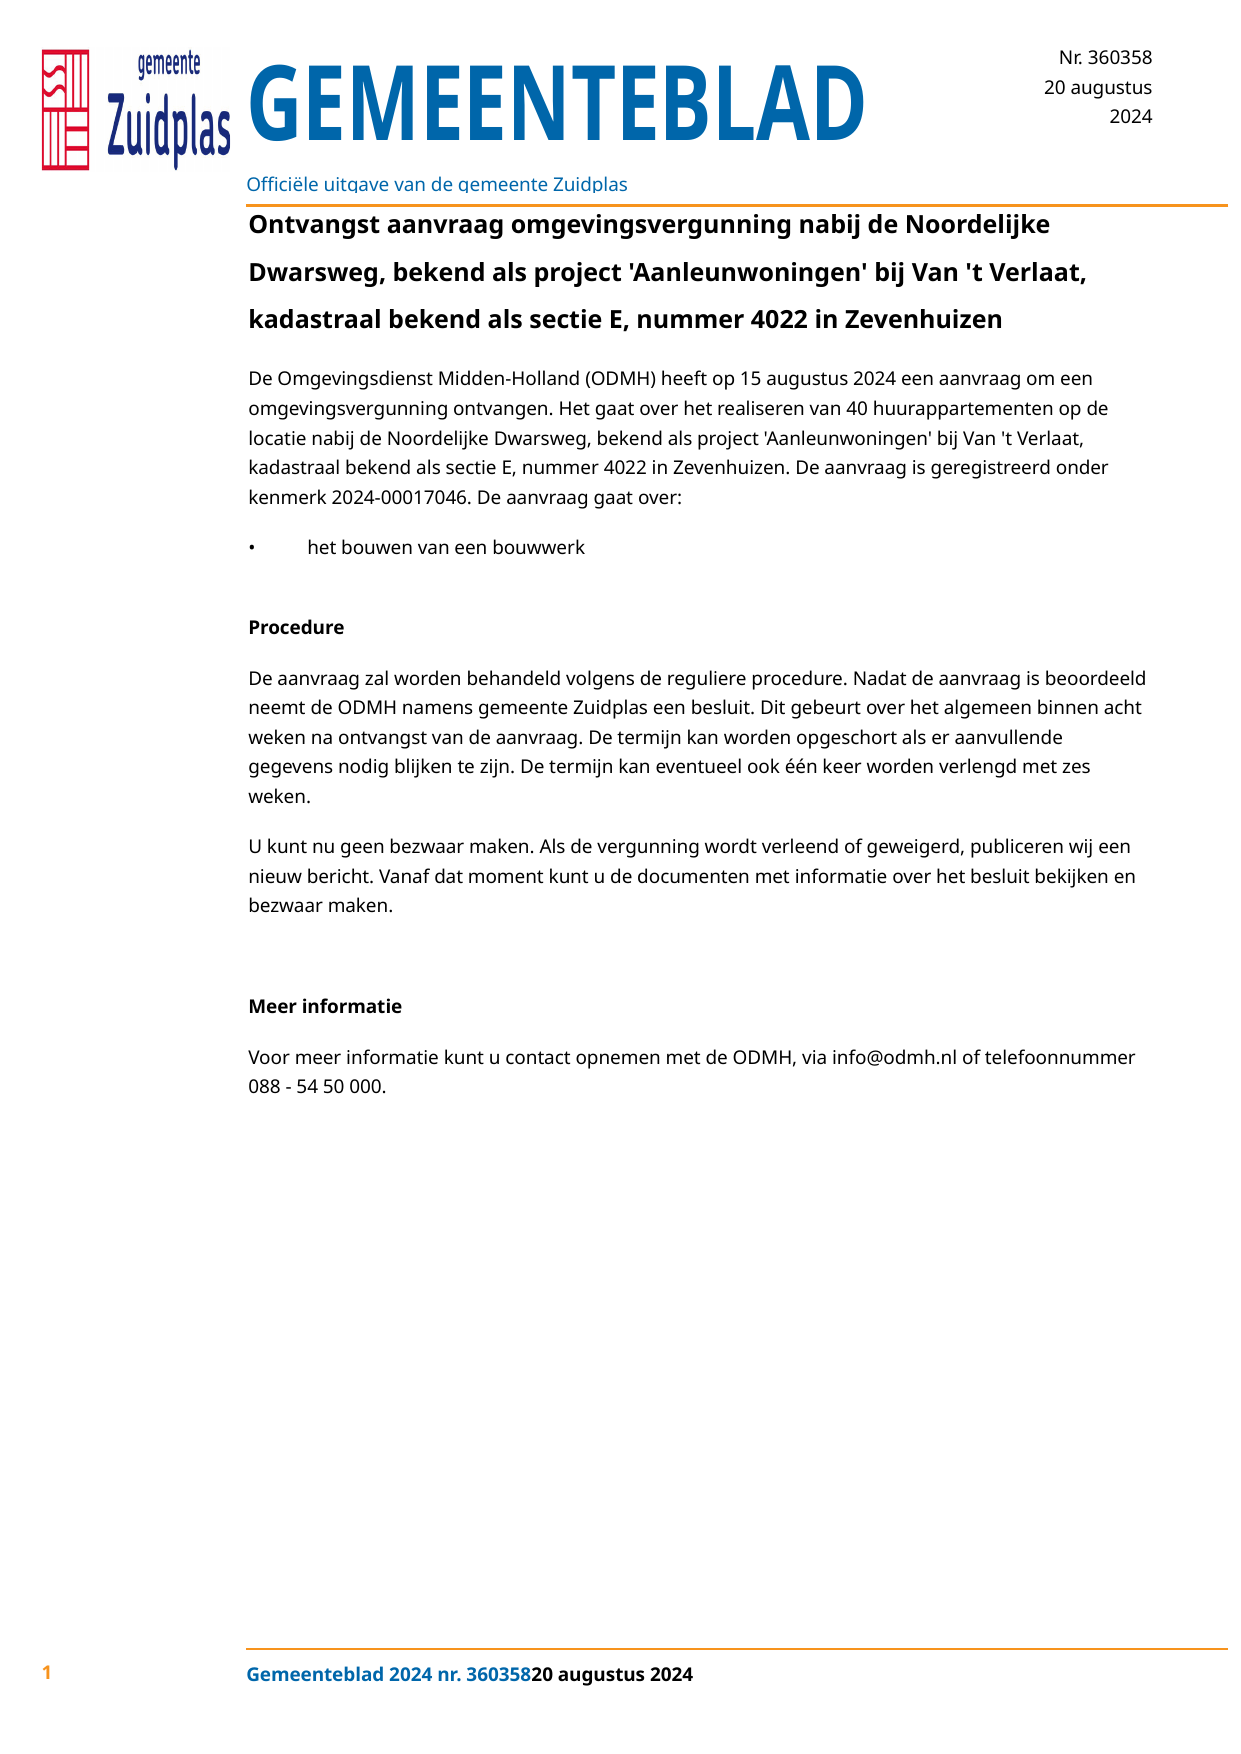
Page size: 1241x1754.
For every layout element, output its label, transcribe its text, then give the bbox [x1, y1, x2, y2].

text De aanvraag zal worden behandeld volgens de reguliere procedure. Nadat de aanvraag is beoordeeld neemt de ODMH namens gemeente Zuidplas een besluit. Dit gebeurt over het algemeen binnen acht weken na ontvangst van de aanvraag. De termijn kan worden opgeschort als er aanvullende gegevens nodig blijken te zijn. De termijn kan eventueel ook één keer worden verlengd met zes weken. [248, 665, 1152, 809]
list het bouwen van een bouwwerk [248, 534, 1152, 560]
picture [41, 47, 231, 172]
text Meer informatie [248, 993, 1152, 1019]
text De Omgevingsdienst Midden-Holland (ODMH) heeft op 15 augustus 2024 een aanvraag om een omgevingsvergunning ontvangen. Het gaat over het realiseren van 40 huurappartementen op de locatie nabij de Noordelijke Dwarsweg, bekend als project 'Aanleunwoningen' bij Van 't Verlaat, kadastraal bekend als sectie E, nummer 4022 in Zevenhuizen. De aanvraag is geregistreerd onder kenmerk 2024-00017046. De aanvraag gaat over: [248, 366, 1152, 509]
text U kunt nu geen bezwaar maken. Als de vergunning wordt verleend of geweigerd, publiceren wij een nieuw bericht. Vanaf dat moment kunt u de documenten met informatie over het besluit bekijken en bezwaar maken. [248, 833, 1152, 918]
text Ontvangst aanvraag omgevingsvergunning nabij de Noordelijke Dwarsweg, bekend als project 'Aanleunwoningen' bij Van 't Verlaat, kadastraal bekend als sectie E, nummer 4022 in Zevenhuizen [248, 207, 1152, 336]
text Procedure [248, 614, 1152, 640]
text Voor meer informatie kunt u contact opnemen met de ODMH, via info@odmh.nl of telefoonnummer 088 - 54 50 000. [248, 1044, 1152, 1099]
